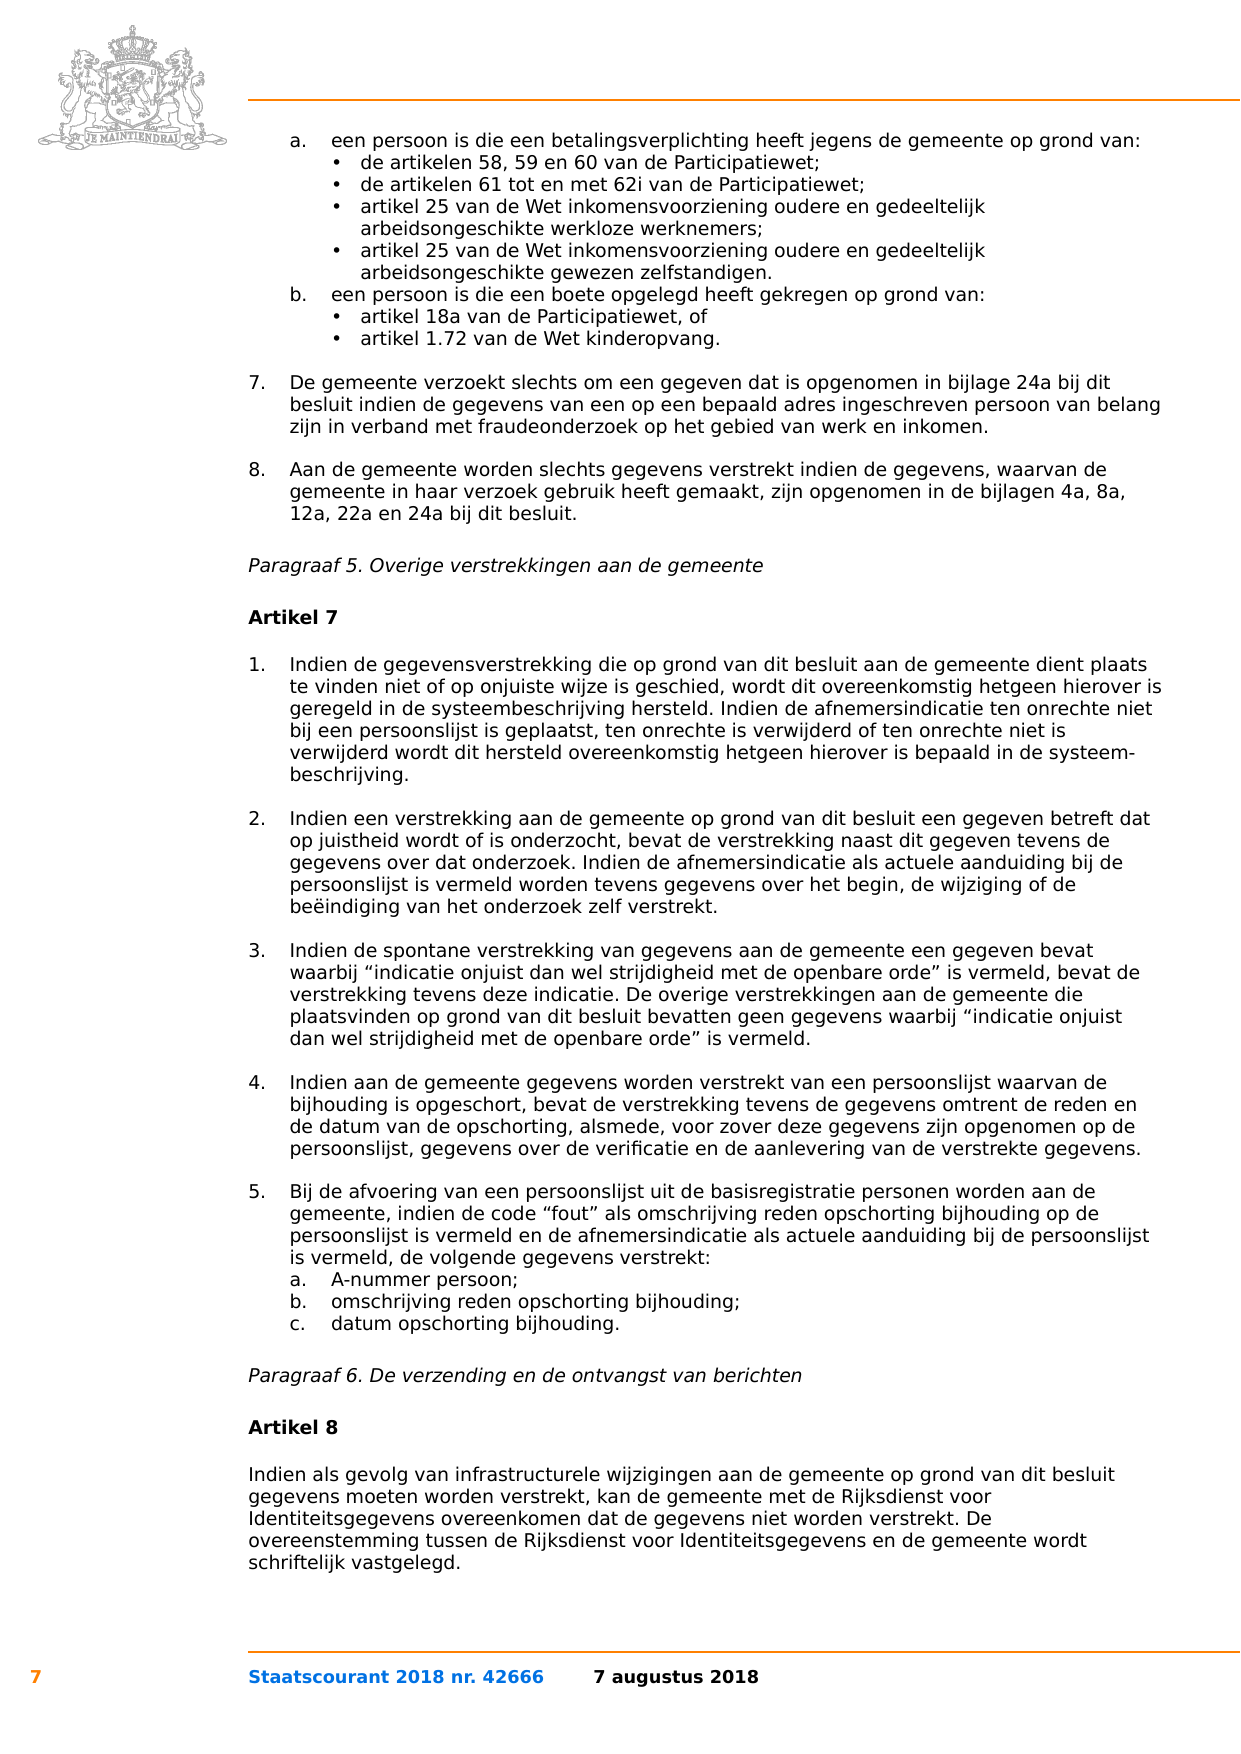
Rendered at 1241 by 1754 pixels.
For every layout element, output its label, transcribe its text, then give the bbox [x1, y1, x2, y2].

text Indien als gevolg van infrastructurele wijzigingen aan de gemeente op grond van dit besluit gegevens moeten worden verstrekt, kan de gemeente met de Rijksdienst voor Identiteitsgegevens overeenkomen dat de gegevens niet worden verstrekt. De overeenstemming tussen de Rijksdienst voor Identiteitsgegevens en de gemeente wordt schriftelijk vastgelegd. [248, 1464, 1163, 1574]
text a. een persoon is die een betalingsverplichting heeft jegens de gemeente op grond van: [289, 130, 1163, 152]
text 7. De gemeente verzoekt slechts om een gegeven dat is opgenomen in bijlage 24a bij dit besluit indien de gegevens van een op een bepaald adres ingeschreven persoon van belang zijn in verband met fraudeonderzoek op het gebied van werk en inkomen. [248, 372, 1163, 437]
text b. een persoon is die een boete opgelegd heeft gekregen op grond van: [289, 284, 1163, 306]
text • artikel 25 van de Wet inkomensvoorziening oudere en gedeeltelijk arbeidsongeschikte werkloze werknemers; [331, 196, 1163, 240]
text 4. Indien aan de gemeente gegevens worden verstrekt van een persoonslijst waarvan de bijhouding is opgeschort, bevat de verstrekking tevens de gegevens omtrent de reden en de datum van de opschorting, alsmede, voor zover deze gegevens zijn opgenomen op de persoonslijst, gegevens over de verificatie en de aanlevering van de verstrekte gegevens. [248, 1072, 1163, 1159]
text 2. Indien een verstrekking aan de gemeente op grond van dit besluit een gegeven betreft dat op juistheid wordt of is onderzocht, bevat de verstrekking naast dit gegeven tevens de gegevens over dat onderzoek. Indien de afnemersindicatie als actuele aanduiding bij de persoonslijst is vermeld worden tevens gegevens over het begin, de wijziging of de beëindiging van het onderzoek zelf verstrekt. [248, 808, 1163, 918]
text • artikel 18a van de Participatiewet, of [331, 306, 1163, 328]
text a. A-nummer persoon; [289, 1269, 1163, 1291]
subtitle Paragraaf 6. De verzending en de ontvangst van berichten [248, 1365, 1163, 1387]
text 1. Indien de gegevensverstrekking die op grond van dit besluit aan de gemeente dient plaats te vinden niet of op onjuiste wijze is geschied, wordt dit overeenkomstig hetgeen hierover is geregeld in de systeembeschrijving hersteld. Indien de afnemersindicatie ten onrechte niet bij een persoonslijst is geplaatst, ten onrechte is verwijderd of ten onrechte niet is verwijderd wordt dit hersteld overeenkomstig hetgeen hierover is bepaald in de systeem-beschrijving. [248, 654, 1163, 786]
subtitle Artikel 7 [248, 607, 1163, 629]
text • de artikelen 61 tot en met 62i van de Participatiewet; [331, 174, 1163, 196]
text c. datum opschorting bijhouding. [289, 1313, 1163, 1335]
text • de artikelen 58, 59 en 60 van de Participatiewet; [331, 152, 1163, 174]
text • artikel 1.72 van de Wet kinderopvang. [331, 328, 1163, 350]
subtitle Artikel 8 [248, 1417, 1163, 1439]
text • artikel 25 van de Wet inkomensvoorziening oudere en gedeeltelijk arbeidsongeschikte gewezen zelfstandigen. [331, 240, 1163, 284]
text 3. Indien de spontane verstrekking van gegevens aan de gemeente een gegeven bevat waarbij “indicatie onjuist dan wel strijdigheid met de openbare orde” is vermeld, bevat de verstrekking tevens deze indicatie. De overige verstrekkingen aan de gemeente die plaatsvinden op grond van dit besluit bevatten geen gegevens waarbij “indicatie onjuist dan wel strijdigheid met de openbare orde” is vermeld. [248, 940, 1163, 1050]
text b. omschrijving reden opschorting bijhouding; [289, 1291, 1163, 1313]
picture [38, 25, 227, 150]
text 8. Aan de gemeente worden slechts gegevens verstrekt indien de gegevens, waarvan de gemeente in haar verzoek gebruik heeft gemaakt, zijn opgenomen in de bijlagen 4a, 8a, 12a, 22a en 24a bij dit besluit. [248, 459, 1163, 525]
subtitle Paragraaf 5. Overige verstrekkingen aan de gemeente [248, 555, 1163, 577]
text 5. Bij de afvoering van een persoonslijst uit de basisregistratie personen worden aan de gemeente, indien de code “fout” als omschrijving reden opschorting bijhouding op de persoonslijst is vermeld en de afnemersindicatie als actuele aanduiding bij de persoonslijst is vermeld, de volgende gegevens verstrekt: [248, 1181, 1163, 1269]
